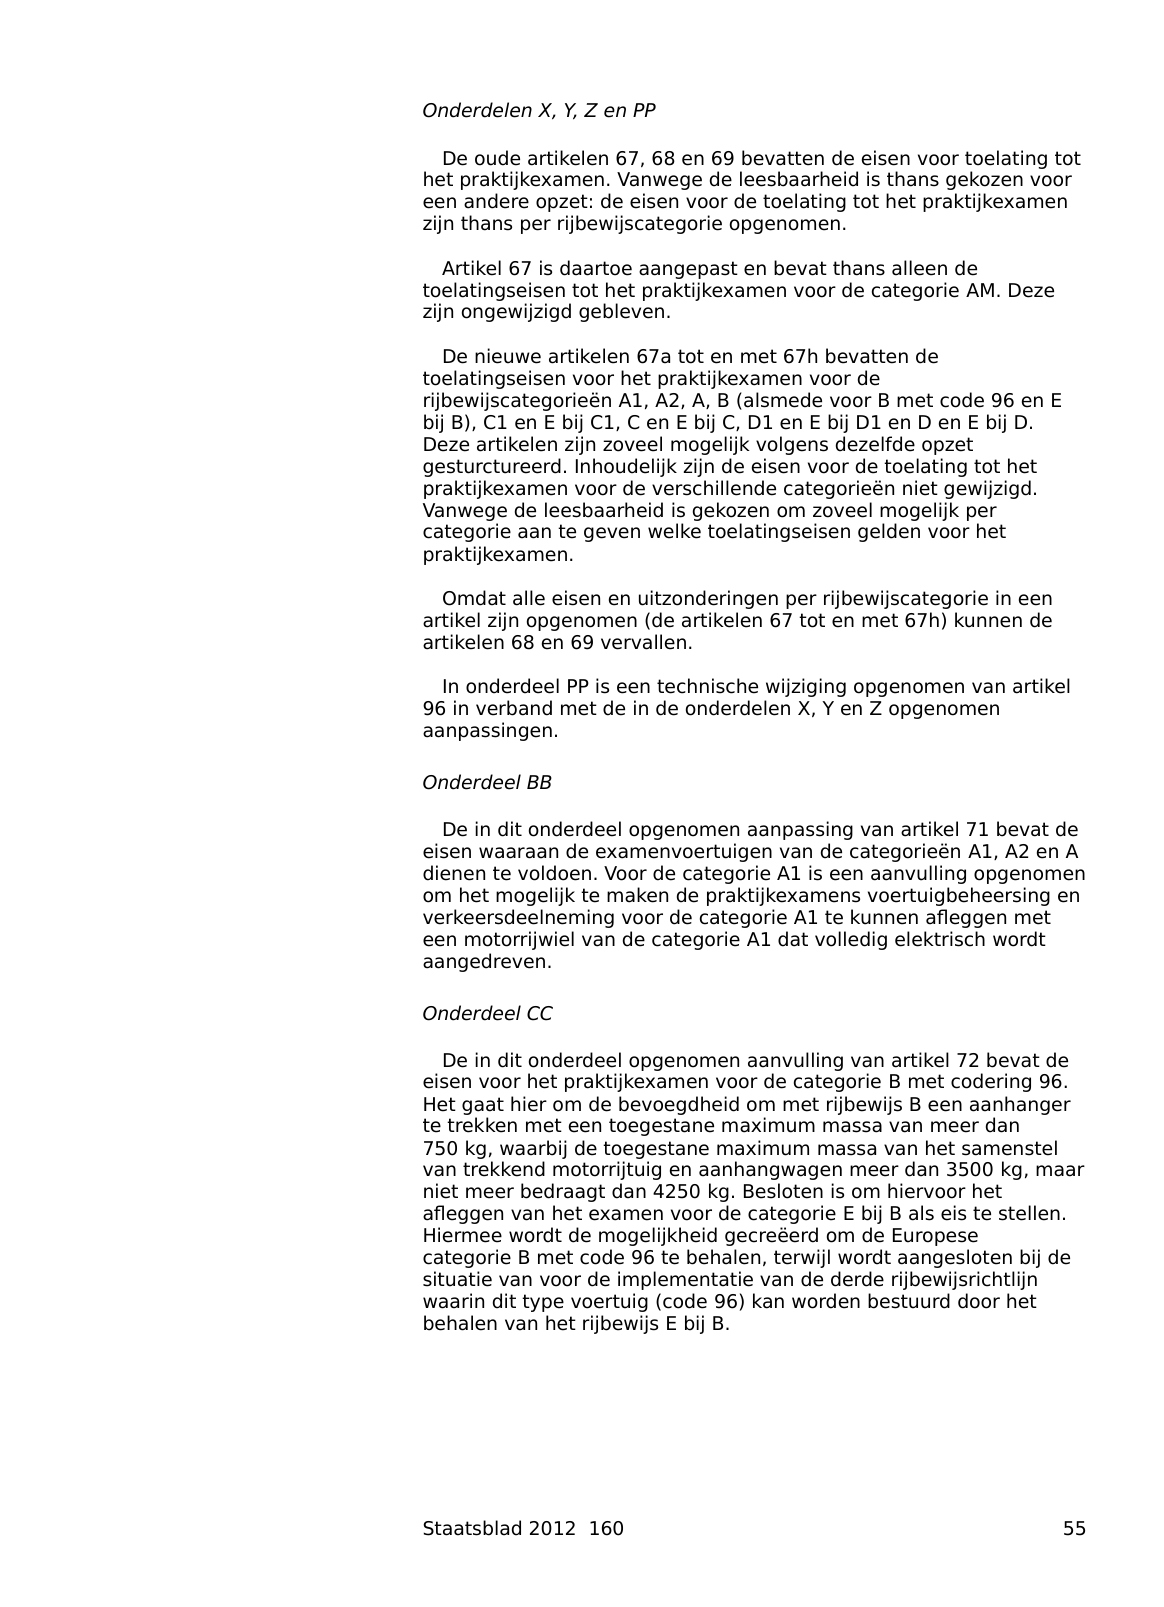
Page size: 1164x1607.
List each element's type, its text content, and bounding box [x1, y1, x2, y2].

subtitle Onderdelen X, Y, Z en PP [422, 100, 1087, 122]
subtitle Onderdeel CC [422, 1002, 1087, 1024]
text Omdat alle eisen en uitzonderingen per rijbewijscategorie in een artikel zijn opgenomen (de artikelen 67 tot en met 67h) kunnen de artikelen 68 en 69 vervallen. [422, 588, 1087, 653]
text In onderdeel PP is een technische wijziging opgenomen van artikel 96 in verband met de in de onderdelen X, Y en Z opgenomen aanpassingen. [422, 676, 1087, 742]
text De in dit onderdeel opgenomen aanpassing van artikel 71 bevat de eisen waaraan de examenvoertuigen van de categorieën A1, A2 en A dienen te voldoen. Voor de categorie A1 is een aanvulling opgenomen om het mogelijk te maken de praktijkexamens voertuigbeheersing en verkeersdeelneming voor de categorie A1 te kunnen afleggen met een motorrijwiel van de categorie A1 dat volledig elektrisch wordt aangedreven. [422, 819, 1087, 972]
subtitle Onderdeel BB [422, 772, 1087, 794]
text De in dit onderdeel opgenomen aanvulling van artikel 72 bevat de eisen voor het praktijkexamen voor de categorie B met codering 96. Het gaat hier om de bevoegdheid om met rijbewijs B een aanhanger te trekken met een toegestane maximum massa van meer dan 750 kg, waarbij de toegestane maximum massa van het samenstel van trekkend motorrijtuig en aanhangwagen meer dan 3500 kg, maar niet meer bedraagt dan 4250 kg. Besloten is om hiervoor het afleggen van het examen voor de categorie E bij B als eis te stellen. Hiermee wordt de mogelijkheid gecreëerd om de Europese categorie B met code 96 te behalen, terwijl wordt aangesloten bij de situatie van voor de implementatie van de derde rijbewijsrichtlijn waarin dit type voertuig (code 96) kan worden bestuurd door het behalen van het rijbewijs E bij B. [422, 1049, 1087, 1335]
text De nieuwe artikelen 67a tot en met 67h bevatten de toelatingseisen voor het praktijkexamen voor de rijbewijscategorieën A1, A2, A, B (alsmede voor B met code 96 en E bij B), C1 en E bij C1, C en E bij C, D1 en E bij D1 en D en E bij D. Deze artikelen zijn zoveel mogelijk volgens dezelfde opzet gesturctureerd. Inhoudelijk zijn de eisen voor de toelating tot het praktijkexamen voor de verschillende categorieën niet gewijzigd. Vanwege de leesbaarheid is gekozen om zoveel mogelijk per categorie aan te geven welke toelatingseisen gelden voor het praktijkexamen. [422, 346, 1087, 565]
text De oude artikelen 67, 68 en 69 bevatten de eisen voor toelating tot het praktijkexamen. Vanwege de leesbaarheid is thans gekozen voor een andere opzet: de eisen voor de toelating tot het praktijkexamen zijn thans per rijbewijscategorie opgenomen. [422, 147, 1087, 235]
text Artikel 67 is daartoe aangepast en bevat thans alleen de toelatingseisen tot het praktijkexamen voor de categorie AM. Deze zijn ongewijzigd gebleven. [422, 257, 1087, 323]
